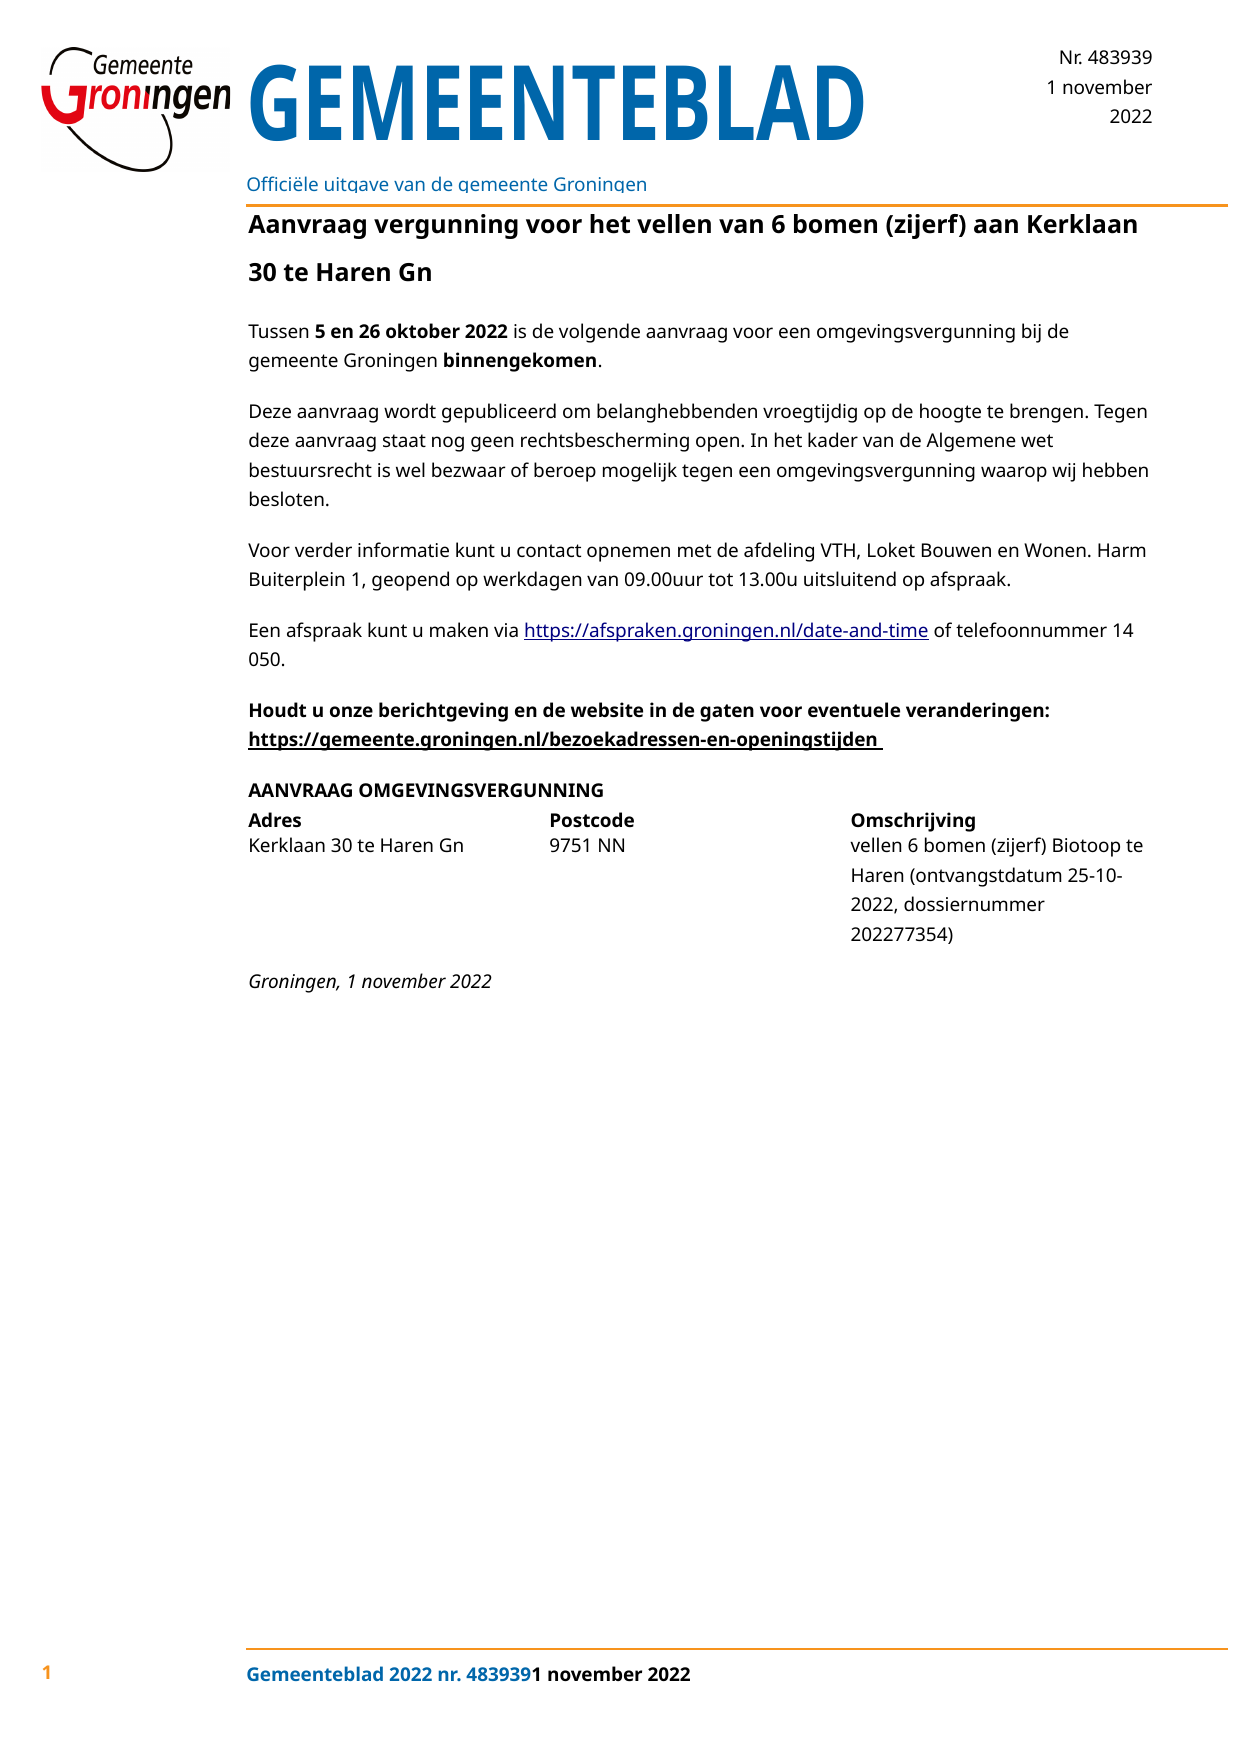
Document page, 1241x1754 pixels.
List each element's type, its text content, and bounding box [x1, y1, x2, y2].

table_cell 9751 NN [549, 833, 850, 947]
text Groningen, 1 november 2022 [248, 968, 1152, 994]
text Houdt u onze berichtgeving en de website in de gaten voor eventuele veranderingen: https://gemeente.groningen.nl/bezoekadressen-en-openingstijden [248, 697, 1152, 752]
table_header Omschrijving [850, 807, 1152, 832]
text Een afspraak kunt u maken via https://afspraken.groningen.nl/date-and-time of telefoonnummer 14 050. [248, 617, 1152, 672]
text Voor verder informatie kunt u contact opnemen met de afdeling VTH, Loket Bouwen en Wonen. Harm Buiterplein 1, geopend op werkdagen van 09.00uur tot 13.00u uitsluitend op afspraak. [248, 537, 1152, 592]
table_cell vellen 6 bomen (zijerf) Biotoop te Haren (ontvangstdatum 25-10-2022, dossiernummer 202277354) [850, 833, 1152, 947]
text AANVRAAG OMGEVINGSVERGUNNING [248, 777, 1152, 803]
text Deze aanvraag wordt gepubliceerd om belanghebbenden vroegtijdig op de hoogte te brengen. Tegen deze aanvraag staat nog geen rechtsbescherming open. In het kader van de Algemene wet bestuursrecht is wel bezwaar of beroep mogelijk tegen een omgevingsvergunning waarop wij hebben besloten. [248, 398, 1152, 512]
table_cell Kerklaan 30 te Haren Gn [248, 833, 549, 947]
table_header Adres [248, 807, 549, 832]
text Aanvraag vergunning voor het vellen van 6 bomen (zijerf) aan Kerklaan 30 te Haren Gn [248, 207, 1152, 288]
text Tussen 5 en 26 oktober 2022 is de volgende aanvraag voor een omgevingsvergunning bij de gemeente Groningen binnengekomen. [248, 318, 1152, 373]
picture [41, 47, 231, 172]
table_header Postcode [549, 807, 850, 832]
